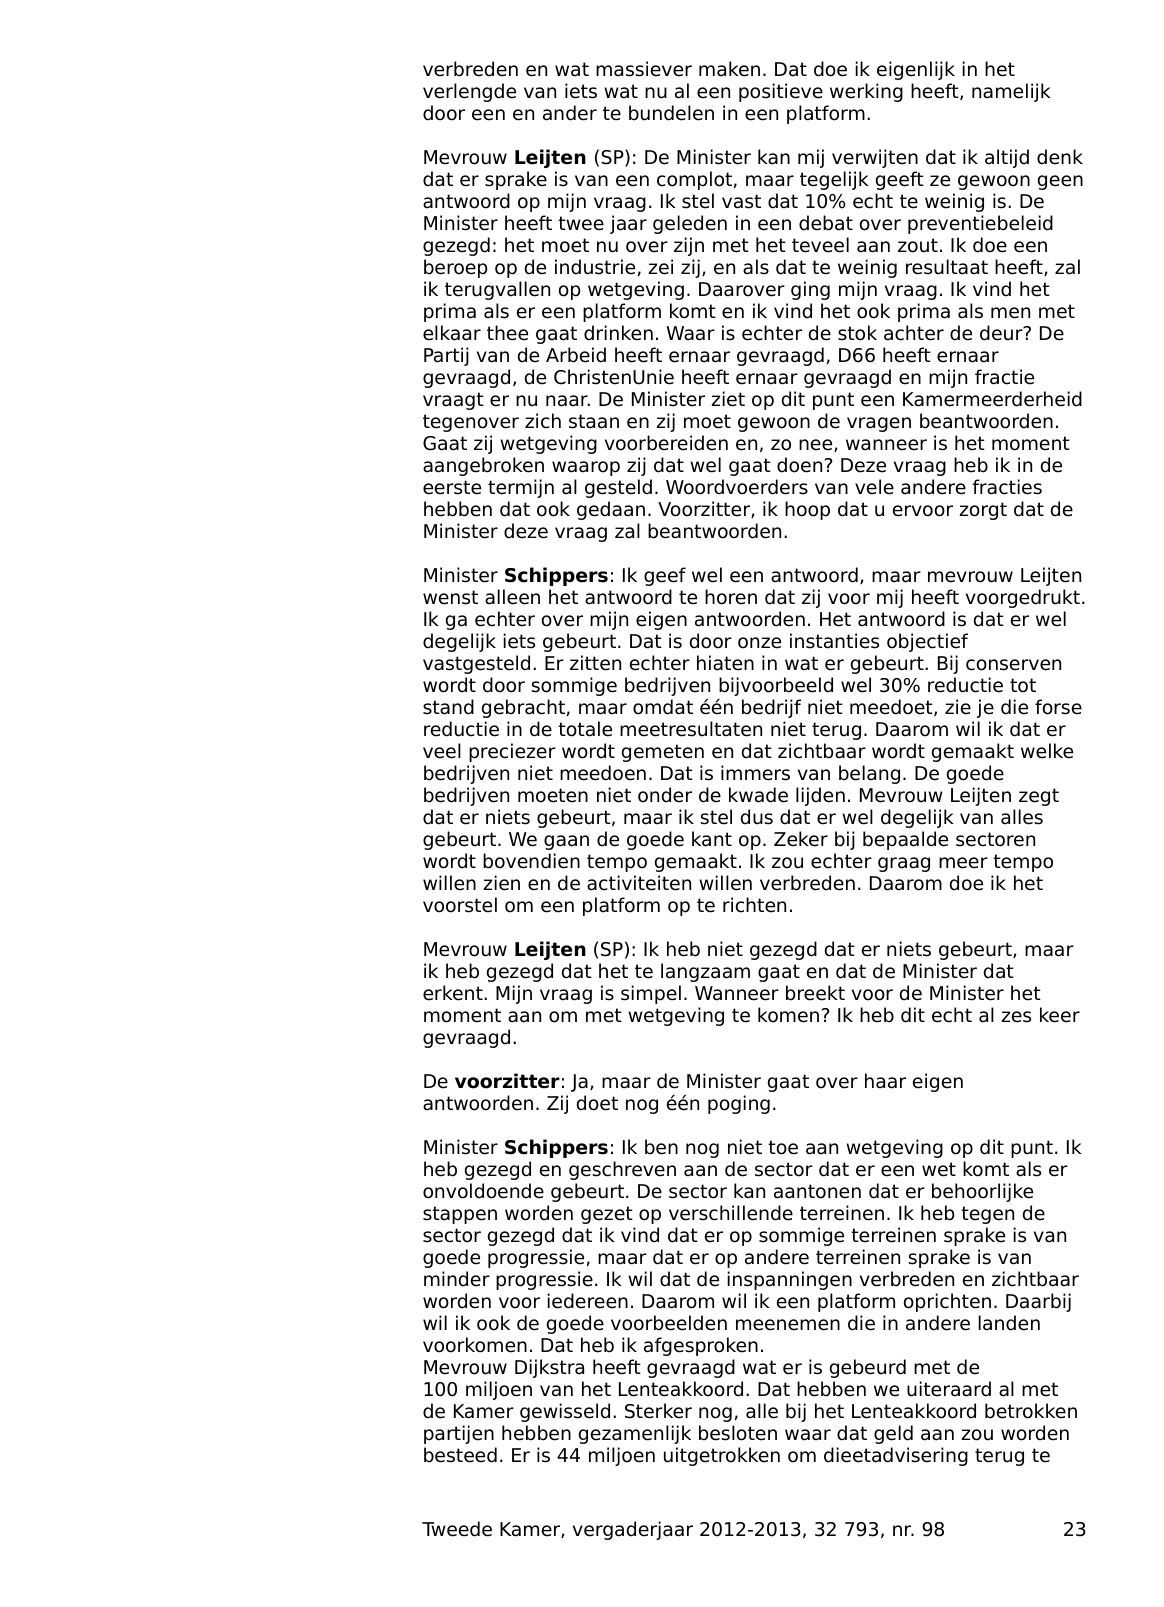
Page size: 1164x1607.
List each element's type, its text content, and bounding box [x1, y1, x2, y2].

text Minister Schippers: Ik geef wel een antwoord, maar mevrouw Leijten wenst alleen het antwoord te horen dat zij voor mij heeft voorgedrukt. Ik ga echter over mijn eigen antwoorden. Het antwoord is dat er wel degelijk iets gebeurt. Dat is door onze instanties objectief vastgesteld. Er zitten echter hiaten in wat er gebeurt. Bij conserven wordt door sommige bedrijven bijvoorbeeld wel 30% reductie tot stand gebracht, maar omdat één bedrijf niet meedoet, zie je die forse reductie in de totale meetresultaten niet terug. Daarom wil ik dat er veel preciezer wordt gemeten en dat zichtbaar wordt gemaakt welke bedrijven niet meedoen. Dat is immers van belang. De goede bedrijven moeten niet onder de kwade lijden. Mevrouw Leijten zegt dat er niets gebeurt, maar ik stel dus dat er wel degelijk van alles gebeurt. We gaan de goede kant op. Zeker bij bepaalde sectoren wordt bovendien tempo gemaakt. Ik zou echter graag meer tempo willen zien en de activiteiten willen verbreden. Daarom doe ik het voorstel om een platform op te richten. [422, 565, 1087, 917]
text Minister Schippers: Ik ben nog niet toe aan wetgeving op dit punt. Ik heb gezegd en geschreven aan de sector dat er een wet komt als er onvoldoende gebeurt. De sector kan aantonen dat er behoorlijke stappen worden gezet op verschillende terreinen. Ik heb tegen de sector gezegd dat ik vind dat er op sommige terreinen sprake is van goede progressie, maar dat er op andere terreinen sprake is van minder progressie. Ik wil dat de inspanningen verbreden en zichtbaar worden voor iedereen. Daarom wil ik een platform oprichten. Daarbij wil ik ook de goede voorbeelden meenemen die in andere landen voorkomen. Dat heb ik afgesproken. [422, 1137, 1087, 1357]
text De voorzitter: Ja, maar de Minister gaat over haar eigen antwoorden. Zij doet nog één poging. [422, 1071, 1087, 1115]
text verbreden en wat massiever maken. Dat doe ik eigenlijk in het verlengde van iets wat nu al een positieve werking heeft, namelijk door een en ander te bundelen in een platform. [422, 59, 1087, 125]
text Mevrouw Leijten (SP): Ik heb niet gezegd dat er niets gebeurt, maar ik heb gezegd dat het te langzaam gaat en dat de Minister dat erkent. Mijn vraag is simpel. Wanneer breekt voor de Minister het moment aan om met wetgeving te komen? Ik heb dit echt al zes keer gevraagd. [422, 939, 1087, 1049]
text Mevrouw Dijkstra heeft gevraagd wat er is gebeurd met de 100 miljoen van het Lenteakkoord. Dat hebben we uiteraard al met de Kamer gewisseld. Sterker nog, alle bij het Lenteakkoord betrokken partijen hebben gezamenlijk besloten waar dat geld aan zou worden besteed. Er is 44 miljoen uitgetrokken om dieetadvisering terug te [422, 1357, 1087, 1467]
text Mevrouw Leijten (SP): De Minister kan mij verwijten dat ik altijd denk dat er sprake is van een complot, maar tegelijk geeft ze gewoon geen antwoord op mijn vraag. Ik stel vast dat 10% echt te weinig is. De Minister heeft twee jaar geleden in een debat over preventiebeleid gezegd: het moet nu over zijn met het teveel aan zout. Ik doe een beroep op de industrie, zei zij, en als dat te weinig resultaat heeft, zal ik terugvallen op wetgeving. Daarover ging mijn vraag. Ik vind het prima als er een platform komt en ik vind het ook prima als men met elkaar thee gaat drinken. Waar is echter de stok achter de deur? De Partij van de Arbeid heeft ernaar gevraagd, D66 heeft ernaar gevraagd, de ChristenUnie heeft ernaar gevraagd en mijn fractie vraagt er nu naar. De Minister ziet op dit punt een Kamermeerderheid tegenover zich staan en zij moet gewoon de vragen beantwoorden. Gaat zij wetgeving voorbereiden en, zo nee, wanneer is het moment aangebroken waarop zij dat wel gaat doen? Deze vraag heb ik in de eerste termijn al gesteld. Woordvoerders van vele andere fracties hebben dat ook gedaan. Voorzitter, ik hoop dat u ervoor zorgt dat de Minister deze vraag zal beantwoorden. [422, 147, 1087, 543]
